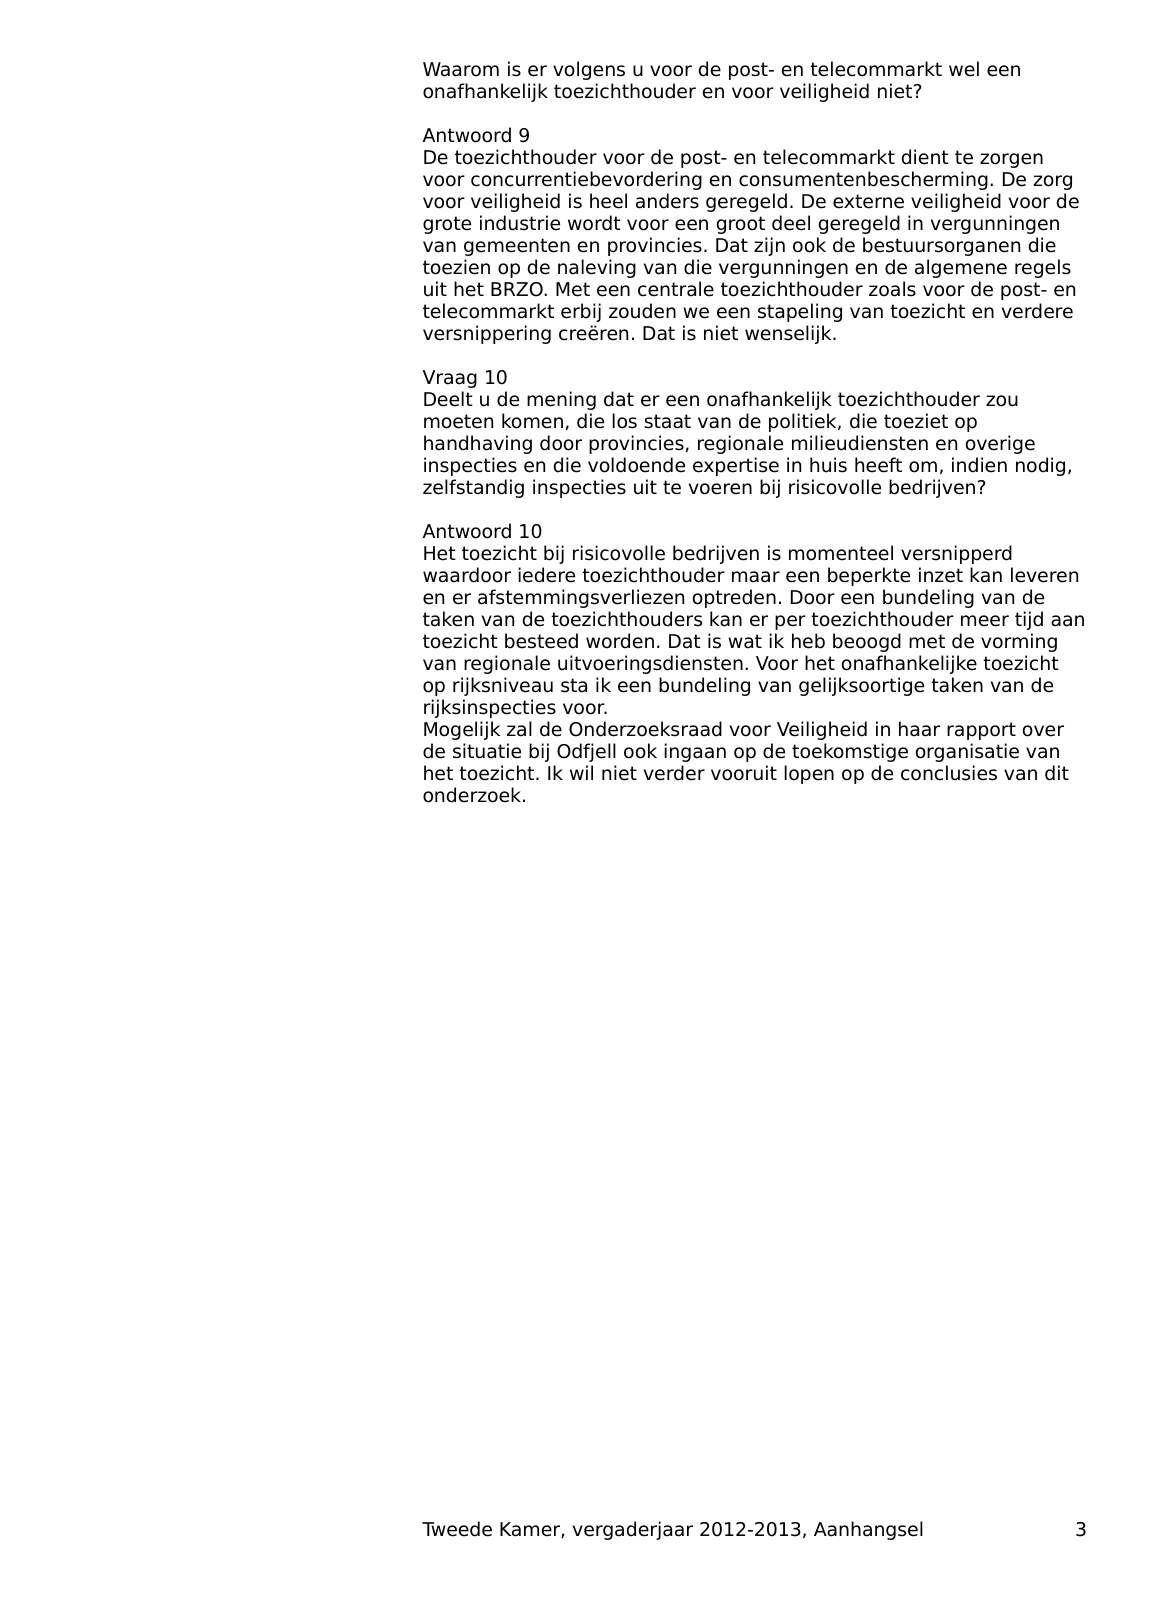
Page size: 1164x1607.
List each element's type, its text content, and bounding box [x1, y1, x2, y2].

text Antwoord 9 [422, 125, 1087, 147]
text Antwoord 10 [422, 521, 1087, 543]
text Het toezicht bij risicovolle bedrijven is momenteel versnipperd waardoor iedere toezichthouder maar een beperkte inzet kan leveren en er afstemmingsverliezen optreden. Door een bundeling van de taken van de toezichthouders kan er per toezichthouder meer tijd aan toezicht besteed worden. Dat is wat ik heb beoogd met de vorming van regionale uitvoeringsdiensten. Voor het onafhankelijke toezicht op rijksniveau sta ik een bundeling van gelijksoortige taken van de rijksinspecties voor. [422, 543, 1087, 719]
text De toezichthouder voor de post- en telecommarkt dient te zorgen voor concurrentiebevordering en consumentenbescherming. De zorg voor veiligheid is heel anders geregeld. De externe veiligheid voor de grote industrie wordt voor een groot deel geregeld in vergunningen van gemeenten en provincies. Dat zijn ook de bestuursorganen die toezien op de naleving van die vergunningen en de algemene regels uit het BRZO. Met een centrale toezichthouder zoals voor de post- en telecommarkt erbij zouden we een stapeling van toezicht en verdere versnippering creëren. Dat is niet wenselijk. [422, 147, 1087, 345]
text Waarom is er volgens u voor de post- en telecommarkt wel een onafhankelijk toezichthouder en voor veiligheid niet? [422, 59, 1087, 103]
text Deelt u de mening dat er een onafhankelijk toezichthouder zou moeten komen, die los staat van de politiek, die toeziet op handhaving door provincies, regionale milieudiensten en overige inspecties en die voldoende expertise in huis heeft om, indien nodig, zelfstandig inspecties uit te voeren bij risicovolle bedrijven? [422, 389, 1087, 499]
text Vraag 10 [422, 367, 1087, 389]
text Mogelijk zal de Onderzoeksraad voor Veiligheid in haar rapport over de situatie bij Odfjell ook ingaan op de toekomstige organisatie van het toezicht. Ik wil niet verder vooruit lopen op de conclusies van dit onderzoek. [422, 719, 1087, 807]
